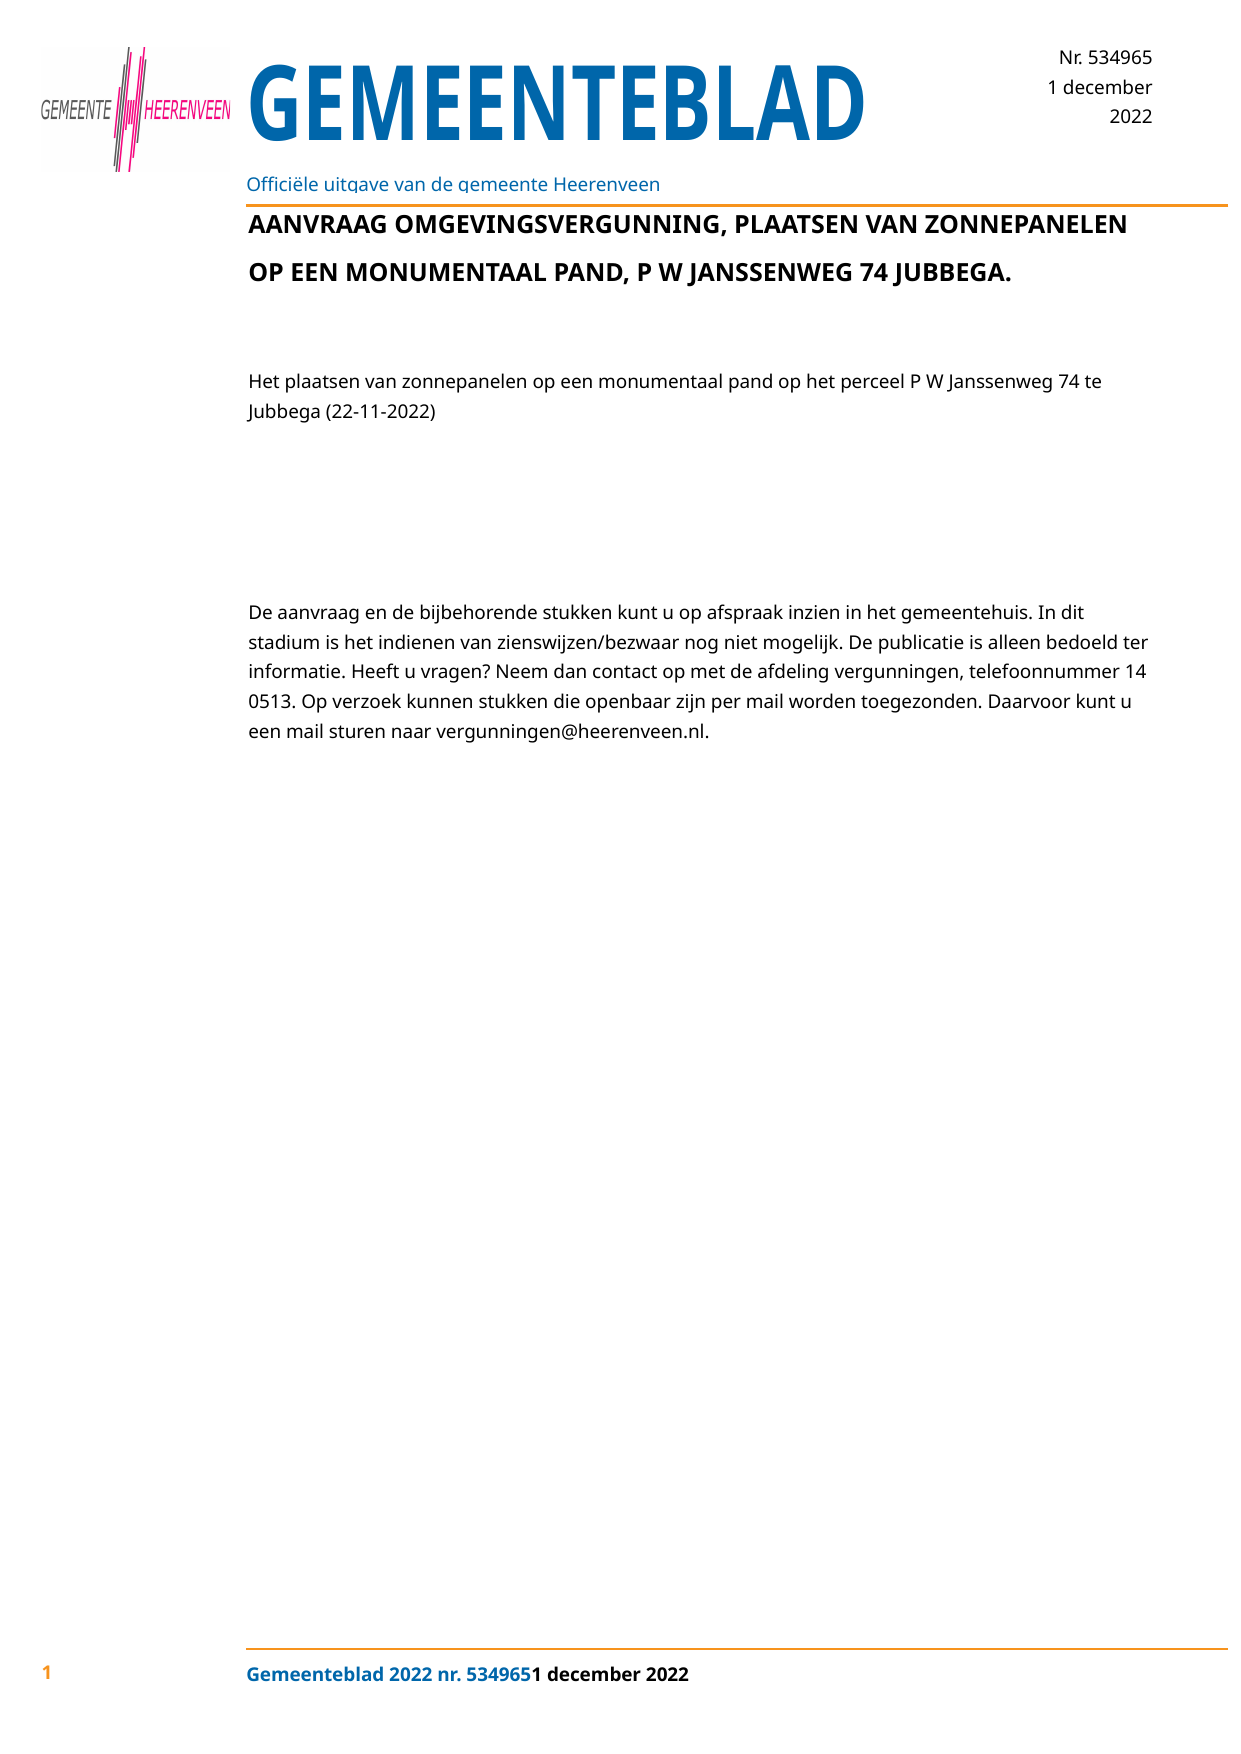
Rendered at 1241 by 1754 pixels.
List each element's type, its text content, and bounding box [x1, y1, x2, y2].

text AANVRAAG OMGEVINGSVERGUNNING, PLAATSEN VAN ZONNEPANELEN OP EEN MONUMENTAAL PAND, P W JANSSENWEG 74 JUBBEGA. [248, 207, 1152, 288]
text De aanvraag en de bijbehorende stukken kunt u op afspraak inzien in het gemeentehuis. In dit stadium is het indienen van zienswijzen/bezwaar nog niet mogelijk. De publicatie is alleen bedoeld ter informatie. Heeft u vragen? Neem dan contact op met de afdeling vergunningen, telefoonnummer 14 0513. Op verzoek kunnen stukken die openbaar zijn per mail worden toegezonden. Daarvoor kunt u een mail sturen naar vergunningen@heerenveen.nl. [248, 599, 1152, 744]
picture [41, 47, 231, 172]
text Het plaatsen van zonnepanelen op een monumentaal pand op het perceel P W Janssenweg 74 te Jubbega (22-11-2022) [248, 368, 1152, 424]
